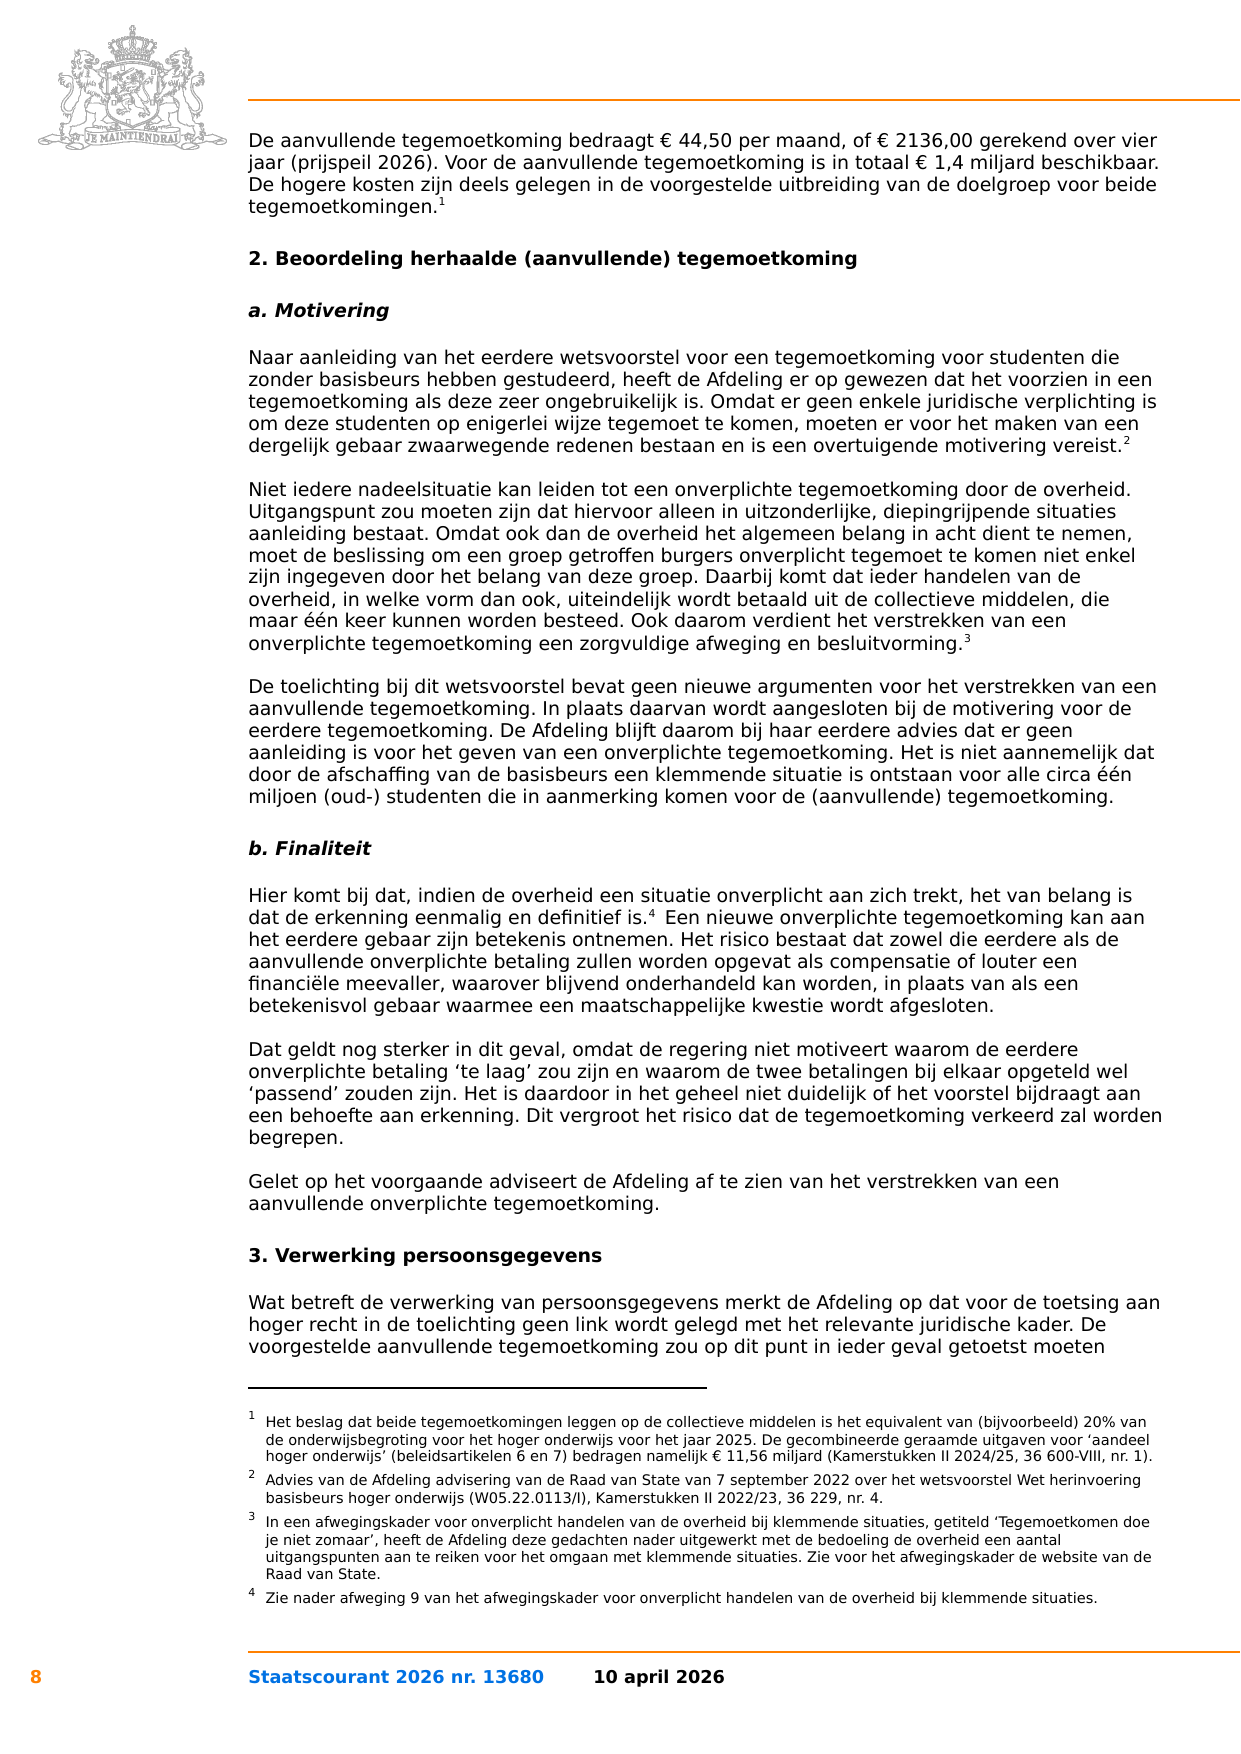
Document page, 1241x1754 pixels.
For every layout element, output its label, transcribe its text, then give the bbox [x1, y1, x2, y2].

text Advies van de Afdeling advisering van de Raad van State van 7 september 2022 over het wetsvoorstel Wet herinvoering basisbeurs hoger onderwijs (W05.22.0113/I), Kamerstukken II 2022/23, 36 229, nr. 4. [248, 1468, 1163, 1507]
text Het beslag dat beide tegemoetkomingen leggen op de collectieve middelen is het equivalent van (bijvoorbeeld) 20% van de onderwijsbegroting voor het hoger onderwijs voor het jaar 2025. De gecombineerde geraamde uitgaven voor ‘aandeel hoger onderwijs’ (beleidsartikelen 6 en 7) bedragen namelijk € 11,56 miljard (Kamerstukken II 2024/25, 36 600-VIII, nr. 1). [248, 1409, 1163, 1465]
subtitle 3. Verwerking persoonsgegevens [248, 1244, 1163, 1267]
text Niet iedere nadeelsituatie kan leiden tot een onverplichte tegemoetkoming door de overheid. Uitgangspunt zou moeten zijn dat hiervoor alleen in uitzonderlijke, diepingrijpende situaties aanleiding bestaat. Omdat ook dan de overheid het algemeen belang in acht dient te nemen, moet de beslissing om een groep getroffen burgers onverplicht tegemoet te komen niet enkel zijn ingegeven door het belang van deze groep. Daarbij komt dat ieder handelen van de overheid, in welke vorm dan ook, uiteindelijk wordt betaald uit de collectieve middelen, die maar één keer kunnen worden besteed. Ook daarom verdient het verstrekken van een onverplichte tegemoetkoming een zorgvuldige afweging en besluitvorming. [248, 478, 1163, 654]
text Dat geldt nog sterker in dit geval, omdat de regering niet motiveert waarom de eerdere onverplichte betaling ‘te laag’ zou zijn en waarom de twee betalingen bij elkaar opgeteld wel ‘passend’ zouden zijn. Het is daardoor in het geheel niet duidelijk of het voorstel bijdraagt aan een behoefte aan erkenning. Dit vergroot het risico dat de tegemoetkoming verkeerd zal worden begrepen. [248, 1039, 1163, 1149]
text De aanvullende tegemoetkoming bedraagt € 44,50 per maand, of € 2136,00 gerekend over vier jaar (prijspeil 2026). Voor de aanvullende tegemoetkoming is in totaal € 1,4 miljard beschikbaar. De hogere kosten zijn deels gelegen in de voorgestelde uitbreiding van de doelgroep voor beide tegemoetkomingen. [248, 130, 1163, 218]
text Zie nader afweging 9 van het afwegingskader voor onverplicht handelen van de overheid bij klemmende situaties. [248, 1586, 1163, 1608]
text In een afwegingskader voor onverplicht handelen van de overheid bij klemmende situaties, getiteld ‘Tegemoetkomen doe je niet zomaar’, heeft de Afdeling deze gedachten nader uitgewerkt met de bedoeling de overheid een aantal uitgangspunten aan te reiken voor het omgaan met klemmende situaties. Zie voor het afwegingskader de website van de Raad van State. [248, 1510, 1163, 1583]
subtitle b. Finaliteit [248, 838, 1163, 860]
text Naar aanleiding van het eerdere wetsvoorstel voor een tegemoetkoming voor studenten die zonder basisbeurs hebben gestudeerd, heeft de Afdeling er op gewezen dat het voorzien in een tegemoetkoming als deze zeer ongebruikelijk is. Omdat er geen enkele juridische verplichting is om deze studenten op enigerlei wijze tegemoet te komen, moeten er voor het maken van een dergelijk gebaar zwaarwegende redenen bestaan en is een overtuigende motivering vereist. [248, 347, 1163, 457]
text De toelichting bij dit wetsvoorstel bevat geen nieuwe argumenten voor het verstrekken van een aanvullende tegemoetkoming. In plaats daarvan wordt aangesloten bij de motivering voor de eerdere tegemoetkoming. De Afdeling blijft daarom bij haar eerdere advies dat er geen aanleiding is voor het geven van een onverplichte tegemoetkoming. Het is niet aannemelijk dat door de afschaffing van de basisbeurs een klemmende situatie is ontstaan voor alle circa één miljoen (oud-) studenten die in aanmerking komen voor de (aanvullende) tegemoetkoming. [248, 676, 1163, 808]
subtitle 2. Beoordeling herhaalde (aanvullende) tegemoetkoming [248, 248, 1163, 270]
text Wat betreft de verwerking van persoonsgegevens merkt de Afdeling op dat voor de toetsing aan hoger recht in de toelichting geen link wordt gelegd met het relevante juridische kader. De voorgestelde aanvullende tegemoetkoming zou op dit punt in ieder geval getoetst moeten [248, 1292, 1163, 1357]
picture [38, 25, 227, 150]
text Hier komt bij dat, indien de overheid een situatie onverplicht aan zich trekt, het van belang is dat de erkenning eenmalig en definitief is. Een nieuwe onverplichte tegemoetkoming kan aan het eerdere gebaar zijn betekenis ontnemen. Het risico bestaat dat zowel die eerdere als de aanvullende onverplichte betaling zullen worden opgevat als compensatie of louter een financiële meevaller, waarover blijvend onderhandeld kan worden, in plaats van als een betekenisvol gebaar waarmee een maatschappelijke kwestie wordt afgesloten. [248, 885, 1163, 1017]
subtitle a. Motivering [248, 300, 1163, 322]
text Gelet op het voorgaande adviseert de Afdeling af te zien van het verstrekken van een aanvullende onverplichte tegemoetkoming. [248, 1171, 1163, 1214]
